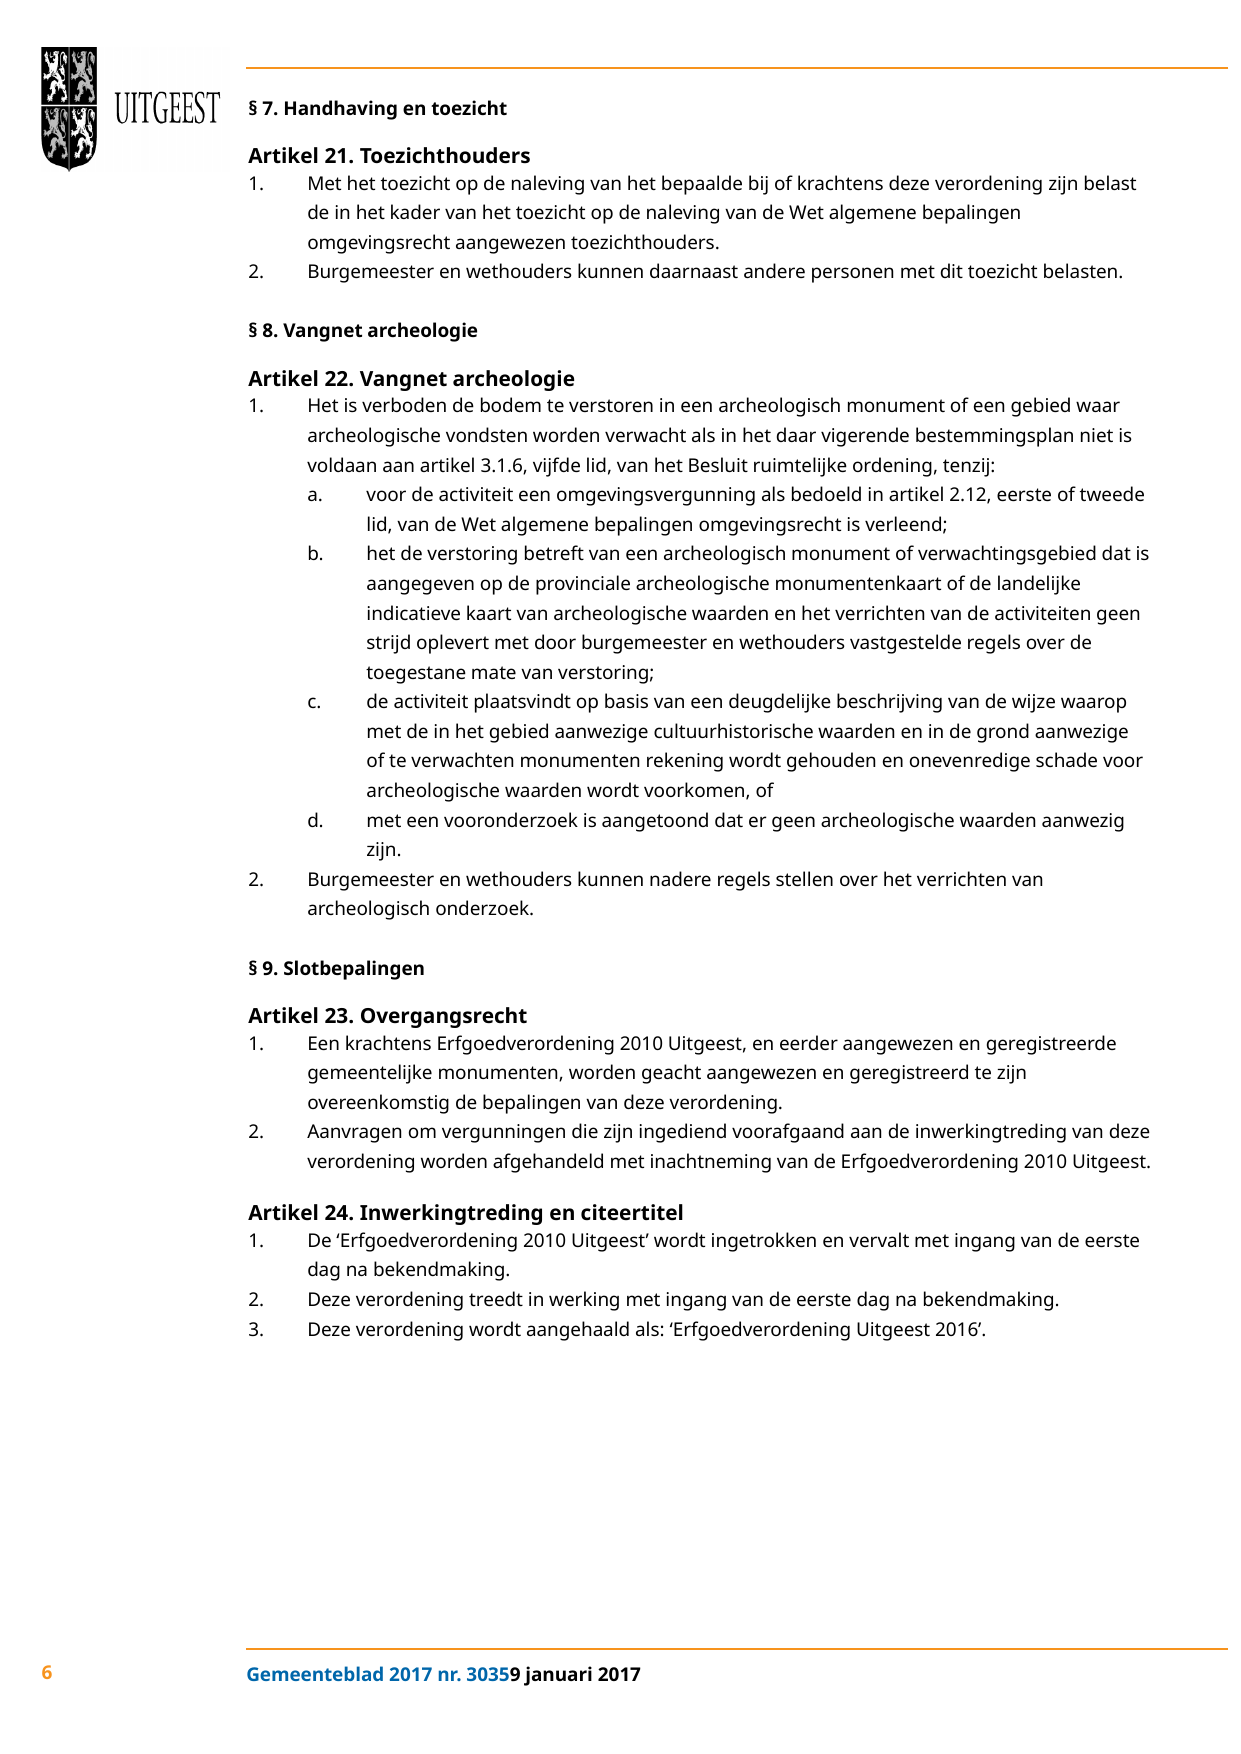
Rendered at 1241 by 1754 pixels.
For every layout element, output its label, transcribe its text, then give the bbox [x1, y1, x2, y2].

list Het is verboden de bodem te verstoren in een archeologisch monument of een gebied waar archeologische vondsten worden verwacht als in het daar vigerende bestemmingsplan niet is voldaan aan artikel 3.1.6, vijfde lid, van het Besluit ruimtelijke ordening, tenzij: [248, 393, 1152, 478]
list Burgemeester en wethouders kunnen daarnaast andere personen met dit toezicht belasten. [248, 258, 1152, 284]
list voor de activiteit een omgevingsvergunning als bedoeld in artikel 2.12, eerste of tweede lid, van de Wet algemene bepalingen omgevingsrecht is verleend; [307, 481, 1152, 537]
list met een vooronderzoek is aangetoond dat er geen archeologische waarden aanwezig zijn. [307, 807, 1152, 862]
text § 7. Handhaving en toezicht [248, 95, 1152, 121]
list de activiteit plaatsvindt op basis van een deugdelijke beschrijving van de wijze waarop met de in het gebied aanwezige cultuurhistorische waarden en in de grond aanwezige of te verwachten monumenten rekening wordt gehouden en onevenredige schade voor archeologische waarden wordt voorkomen, of [307, 688, 1152, 803]
list Aanvragen om vergunningen die zijn ingediend voorafgaand aan de inwerkingtreding van deze verordening worden afgehandeld met inachtneming van de Erfgoedverordening 2010 Uitgeest. [248, 1118, 1152, 1174]
text Artikel 22. Vangnet archeologie [248, 364, 1152, 393]
text § 8. Vangnet archeologie [248, 318, 1152, 343]
list Deze verordening treedt in werking met ingang van de eerste dag na bekendmaking. [248, 1286, 1152, 1312]
list De ‘Erfgoedverordening 2010 Uitgeest’ wordt ingetrokken en vervalt met ingang van de eerste dag na bekendmaking. [248, 1227, 1152, 1282]
text Artikel 23. Overgangsrecht [248, 1001, 1152, 1030]
text § 9. Slotbepalingen [248, 955, 1152, 981]
picture [41, 47, 231, 172]
list Deze verordening wordt aangehaald als: ‘Erfgoedverordening Uitgeest 2016’. [248, 1316, 1152, 1341]
list Een krachtens Erfgoedverordening 2010 Uitgeest, en eerder aangewezen en geregistreerde gemeentelijke monumenten, worden geacht aangewezen en geregistreerd te zijn overeenkomstig de bepalingen van deze verordening. [248, 1030, 1152, 1115]
list Met het toezicht op de naleving van het bepaalde bij of krachtens deze verordening zijn belast de in het kader van het toezicht op de naleving van de Wet algemene bepalingen omgevingsrecht aangewezen toezichthouders. [248, 170, 1152, 255]
text Artikel 21. Toezichthouders [248, 141, 1152, 170]
list het de verstoring betreft van een archeologisch monument of verwachtingsgebied dat is aangegeven op de provinciale archeologische monumentenkaart of de landelijke indicatieve kaart van archeologische waarden en het verrichten van de activiteiten geen strijd oplevert met door burgemeester en wethouders vastgestelde regels over de toegestane mate van verstoring; [307, 541, 1152, 685]
list Burgemeester en wethouders kunnen nadere regels stellen over het verrichten van archeologisch onderzoek. [248, 866, 1152, 921]
text Artikel 24. Inwerkingtreding en citeertitel [248, 1198, 1152, 1227]
